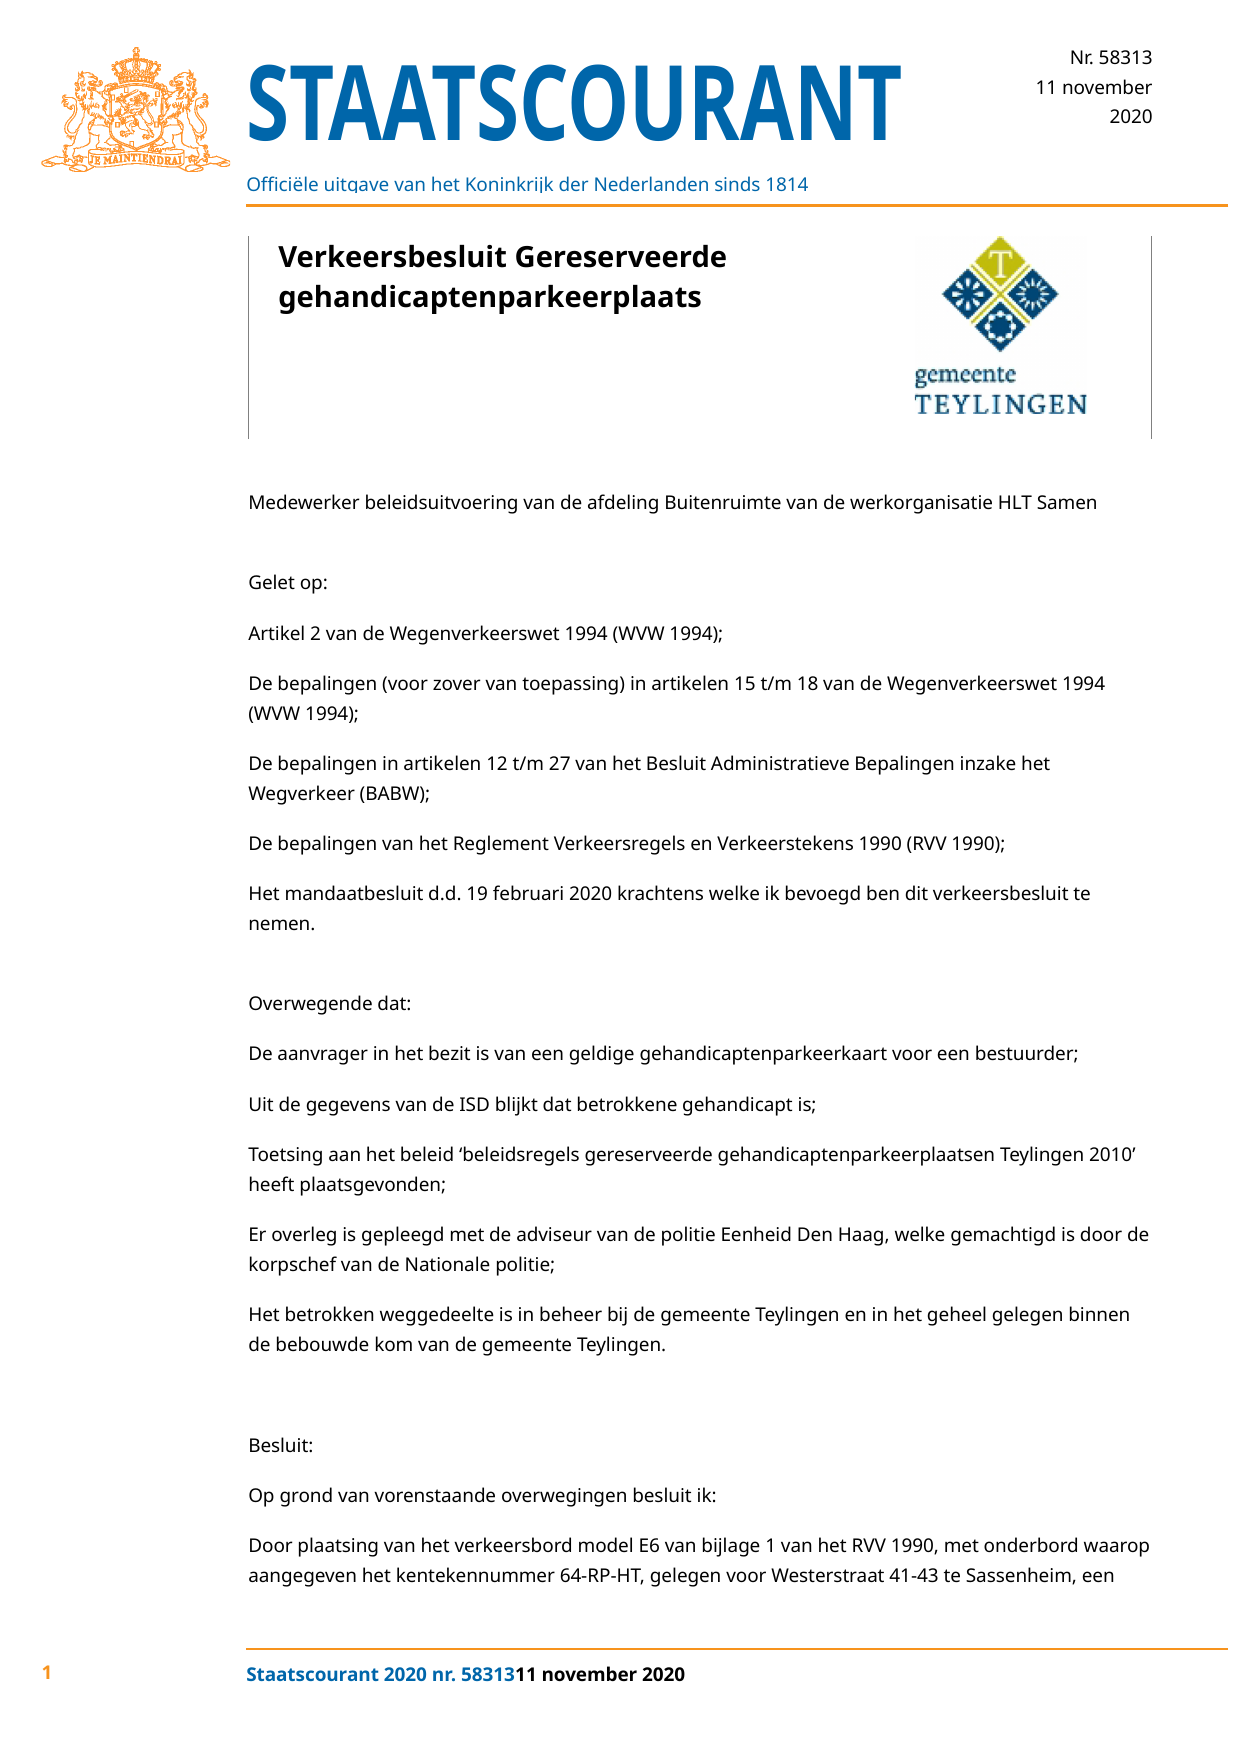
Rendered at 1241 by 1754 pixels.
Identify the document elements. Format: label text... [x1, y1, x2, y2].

text Medewerker beleidsuitvoering van de afdeling Buitenruimte van de werkorganisatie HLT Samen [248, 489, 1152, 515]
text De bepalingen van het Reglement Verkeersregels en Verkeerstekens 1990 (RVV 1990); [248, 830, 1152, 856]
table_header [1087, 236, 1151, 413]
text Het mandaatbesluit d.d. 19 februari 2020 krachtens welke ik bevoegd ben dit verkeersbesluit te nemen. [248, 881, 1152, 936]
text De aanvrager in het bezit is van een geldige gehandicaptenparkeerkaart voor een bestuurder; [248, 1041, 1152, 1066]
text Artikel 2 van de Wegenverkeerswet 1994 (WVW 1994); [248, 620, 1152, 646]
text De bepalingen (voor zover van toepassing) in artikelen 15 t/m 18 van de Wegenverkeerswet 1994 (WVW 1994); [248, 670, 1152, 726]
text Gelet op: [248, 569, 1152, 595]
text Er overleg is gepleegd met de adviseur van de politie Eenheid Den Haag, welke gemachtigd is door de korpschef van de Nationale politie; [248, 1221, 1152, 1277]
text Toetsing aan het beleid ‘beleidsregels gereserveerde gehandicaptenparkeerplaatsen Teylingen 2010’ heeft plaatsgevonden; [248, 1141, 1152, 1197]
picture [41, 47, 231, 172]
text Overwegende dat: [248, 990, 1152, 1016]
table_header [850, 236, 914, 413]
picture [914, 236, 1087, 414]
table_header [850, 414, 1151, 439]
text Het betrokken weggedeelte is in beheer bij de gemeente Teylingen en in het geheel gelegen binnen de bebouwde kom van de gemeente Teylingen. [248, 1301, 1152, 1357]
text Op grond van vorenstaande overwegingen besluit ik: [248, 1482, 1152, 1508]
text Besluit: [248, 1432, 1152, 1458]
text De bepalingen in artikelen 12 t/m 27 van het Besluit Administratieve Bepalingen inzake het Wegverkeer (BABW); [248, 750, 1152, 806]
text Door plaatsing van het verkeersbord model E6 van bijlage 1 van het RVV 1990, met onderbord waarop aangegeven het kentekennummer 64-RP-HT, gelegen voor Westerstraat 41-43 te Sassenheim, een [248, 1533, 1152, 1588]
table_header Verkeersbesluit Gereserveerde gehandicaptenparkeerplaats [249, 236, 850, 439]
text Uit de gegevens van de ISD blijkt dat betrokkene gehandicapt is; [248, 1091, 1152, 1117]
